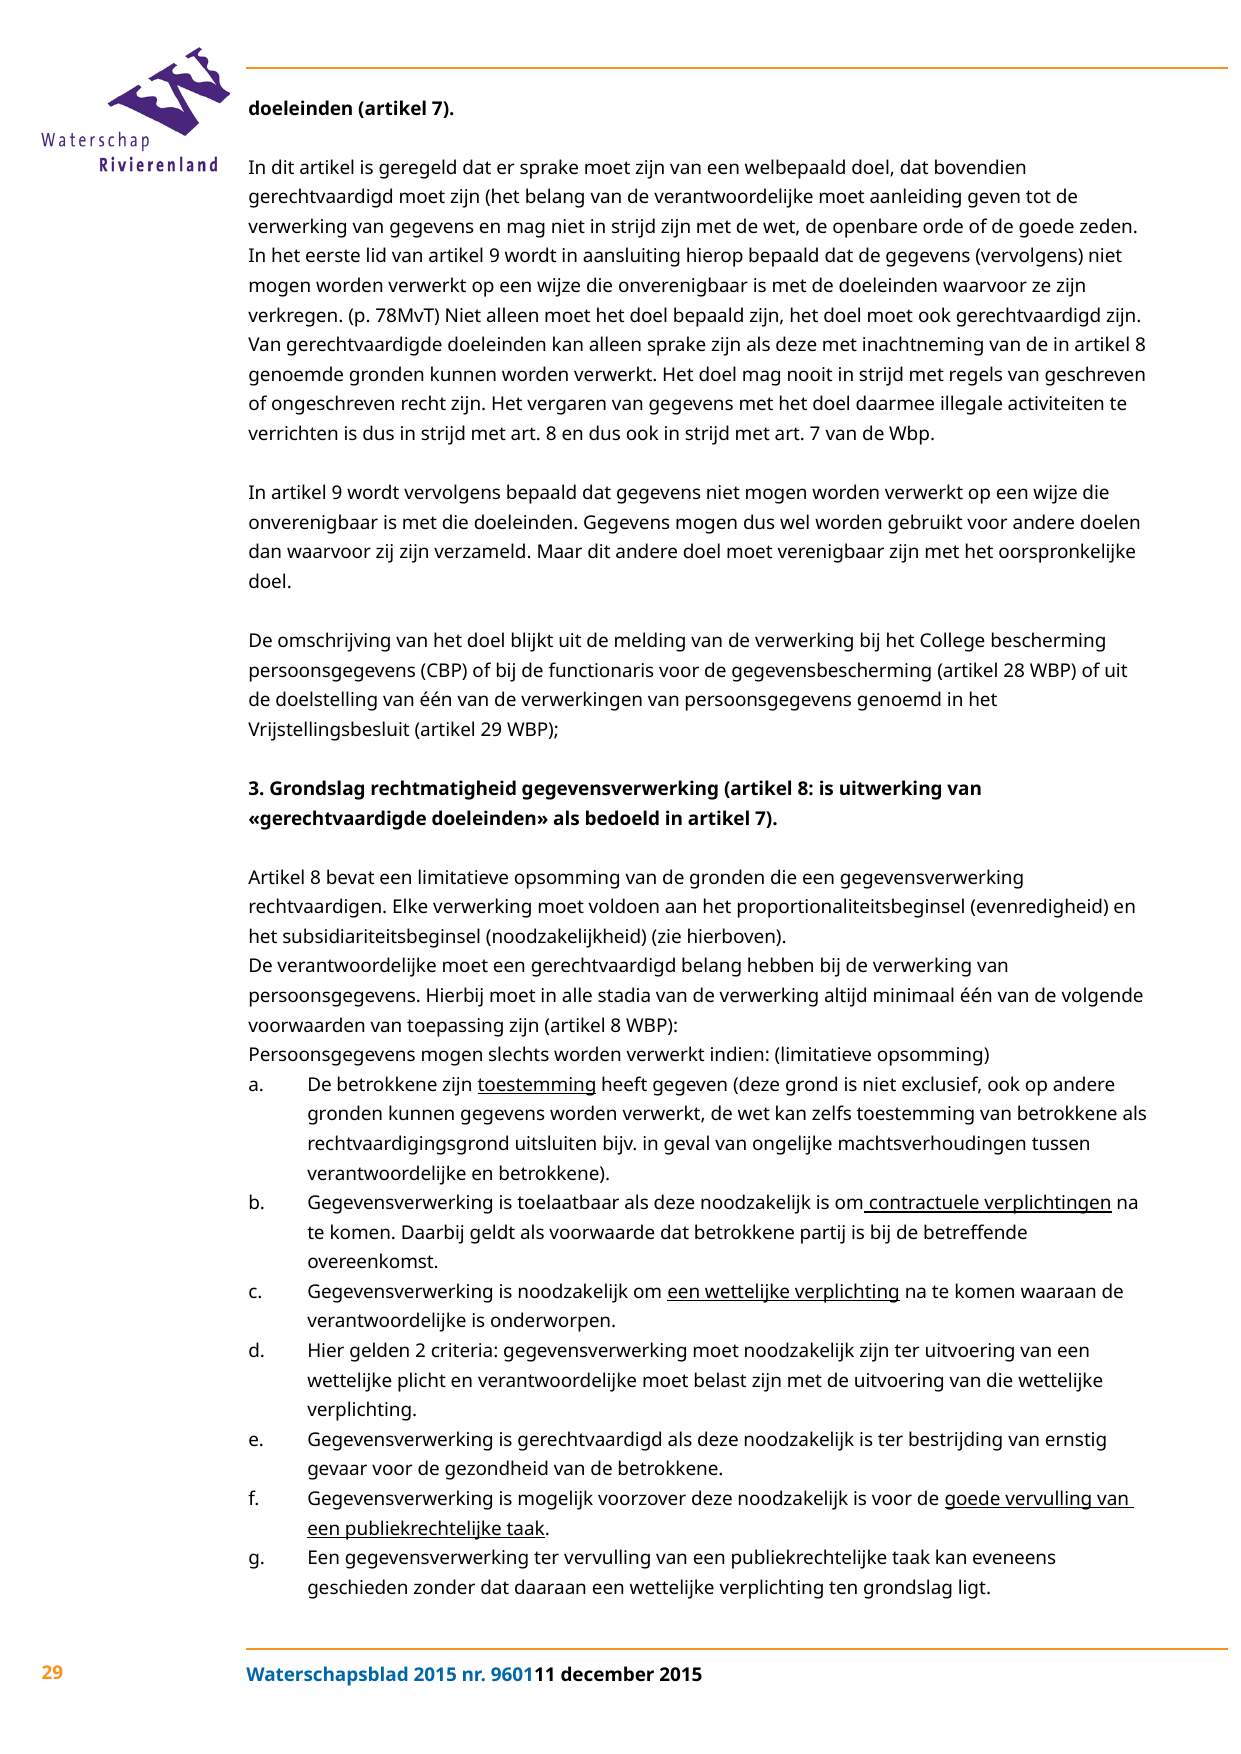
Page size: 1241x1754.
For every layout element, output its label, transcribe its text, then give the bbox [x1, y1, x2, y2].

text De omschrijving van het doel blijkt uit de melding van de verwerking bij het College bescherming persoonsgegevens (CBP) of bij de functionaris voor de gegevensbescherming (artikel 28 WBP) of uit de doelstelling van één van de verwerkingen van persoonsgegevens genoemd in het Vrijstellingsbesluit (artikel 29 WBP); [248, 627, 1152, 742]
picture [41, 47, 231, 172]
list Een gegevensverwerking ter vervulling van een publiekrechtelijke taak kan eveneens geschieden zonder dat daaraan een wettelijke verplichting ten grondslag ligt. [248, 1544, 1152, 1600]
text Artikel 8 bevat een limitatieve opsomming van de gronden die een gegevensverwerking rechtvaardigen. Elke verwerking moet voldoen aan het proportionaliteitsbeginsel (evenredigheid) en het subsidiariteitsbeginsel (noodzakelijkheid) (zie hierboven). [248, 864, 1152, 949]
text De verantwoordelijke moet een gerechtvaardigd belang hebben bij de verwerking van persoonsgegevens. Hierbij moet in alle stadia van de verwerking altijd minimaal één van de volgende voorwaarden van toepassing zijn (artikel 8 WBP): [248, 953, 1152, 1038]
list Gegevensverwerking is mogelijk voorzover deze noodzakelijk is voor de goede vervulling van een publiekrechtelijke taak. [248, 1485, 1152, 1541]
list Gegevensverwerking is toelaatbaar als deze noodzakelijk is om contractuele verplichtingen na te komen. Daarbij geldt als voorwaarde dat betrokkene partij is bij de betreffende overeenkomst. [248, 1189, 1152, 1274]
text doeleinden (artikel 7). [248, 95, 1152, 121]
list Gegevensverwerking is noodzakelijk om een wettelijke verplichting na te komen waaraan de verantwoordelijke is onderworpen. [248, 1278, 1152, 1333]
text In dit artikel is geregeld dat er sprake moet zijn van een welbepaald doel, dat bovendien gerechtvaardigd moet zijn (het belang van de verantwoordelijke moet aanleiding geven tot de verwerking van gegevens en mag niet in strijd zijn met de wet, de openbare orde of de goede zeden. In het eerste lid van artikel 9 wordt in aansluiting hierop bepaald dat de gegevens (vervolgens) niet mogen worden verwerkt op een wijze die onverenigbaar is met de doeleinden waarvoor ze zijn verkregen. (p. 78MvT) Niet alleen moet het doel bepaald zijn, het doel moet ook gerechtvaardigd zijn. Van gerechtvaardigde doeleinden kan alleen sprake zijn als deze met inachtneming van de in artikel 8 genoemde gronden kunnen worden verwerkt. Het doel mag nooit in strijd met regels van geschreven of ongeschreven recht zijn. Het vergaren van gegevens met het doel daarmee illegale activiteiten te verrichten is dus in strijd met art. 8 en dus ook in strijd met art. 7 van de Wbp. [248, 154, 1152, 446]
list Hier gelden 2 criteria: gegevensverwerking moet noodzakelijk zijn ter uitvoering van een wettelijke plicht en verantwoordelijke moet belast zijn met de uitvoering van die wettelijke verplichting. [248, 1337, 1152, 1422]
text 3. Grondslag rechtmatigheid gegevensverwerking (artikel 8: is uitwerking van «gerechtvaardigde doeleinden» als bedoeld in artikel 7). [248, 775, 1152, 831]
list Gegevensverwerking is gerechtvaardigd als deze noodzakelijk is ter bestrijding van ernstig gevaar voor de gezondheid van de betrokkene. [248, 1426, 1152, 1481]
list De betrokkene zijn toestemming heeft gegeven (deze grond is niet exclusief, ook op andere gronden kunnen gegevens worden verwerkt, de wet kan zelfs toestemming van betrokkene als rechtvaardigingsgrond uitsluiten bijv. in geval van ongelijke machtsverhoudingen tussen verantwoordelijke en betrokkene). [248, 1071, 1152, 1186]
text In artikel 9 wordt vervolgens bepaald dat gegevens niet mogen worden verwerkt op een wijze die onverenigbaar is met die doeleinden. Gegevens mogen dus wel worden gebruikt voor andere doelen dan waarvoor zij zijn verzameld. Maar dit andere doel moet verenigbaar zijn met het oorspronkelijke doel. [248, 479, 1152, 594]
text Persoonsgegevens mogen slechts worden verwerkt indien: (limitatieve opsomming) [248, 1041, 1152, 1067]
